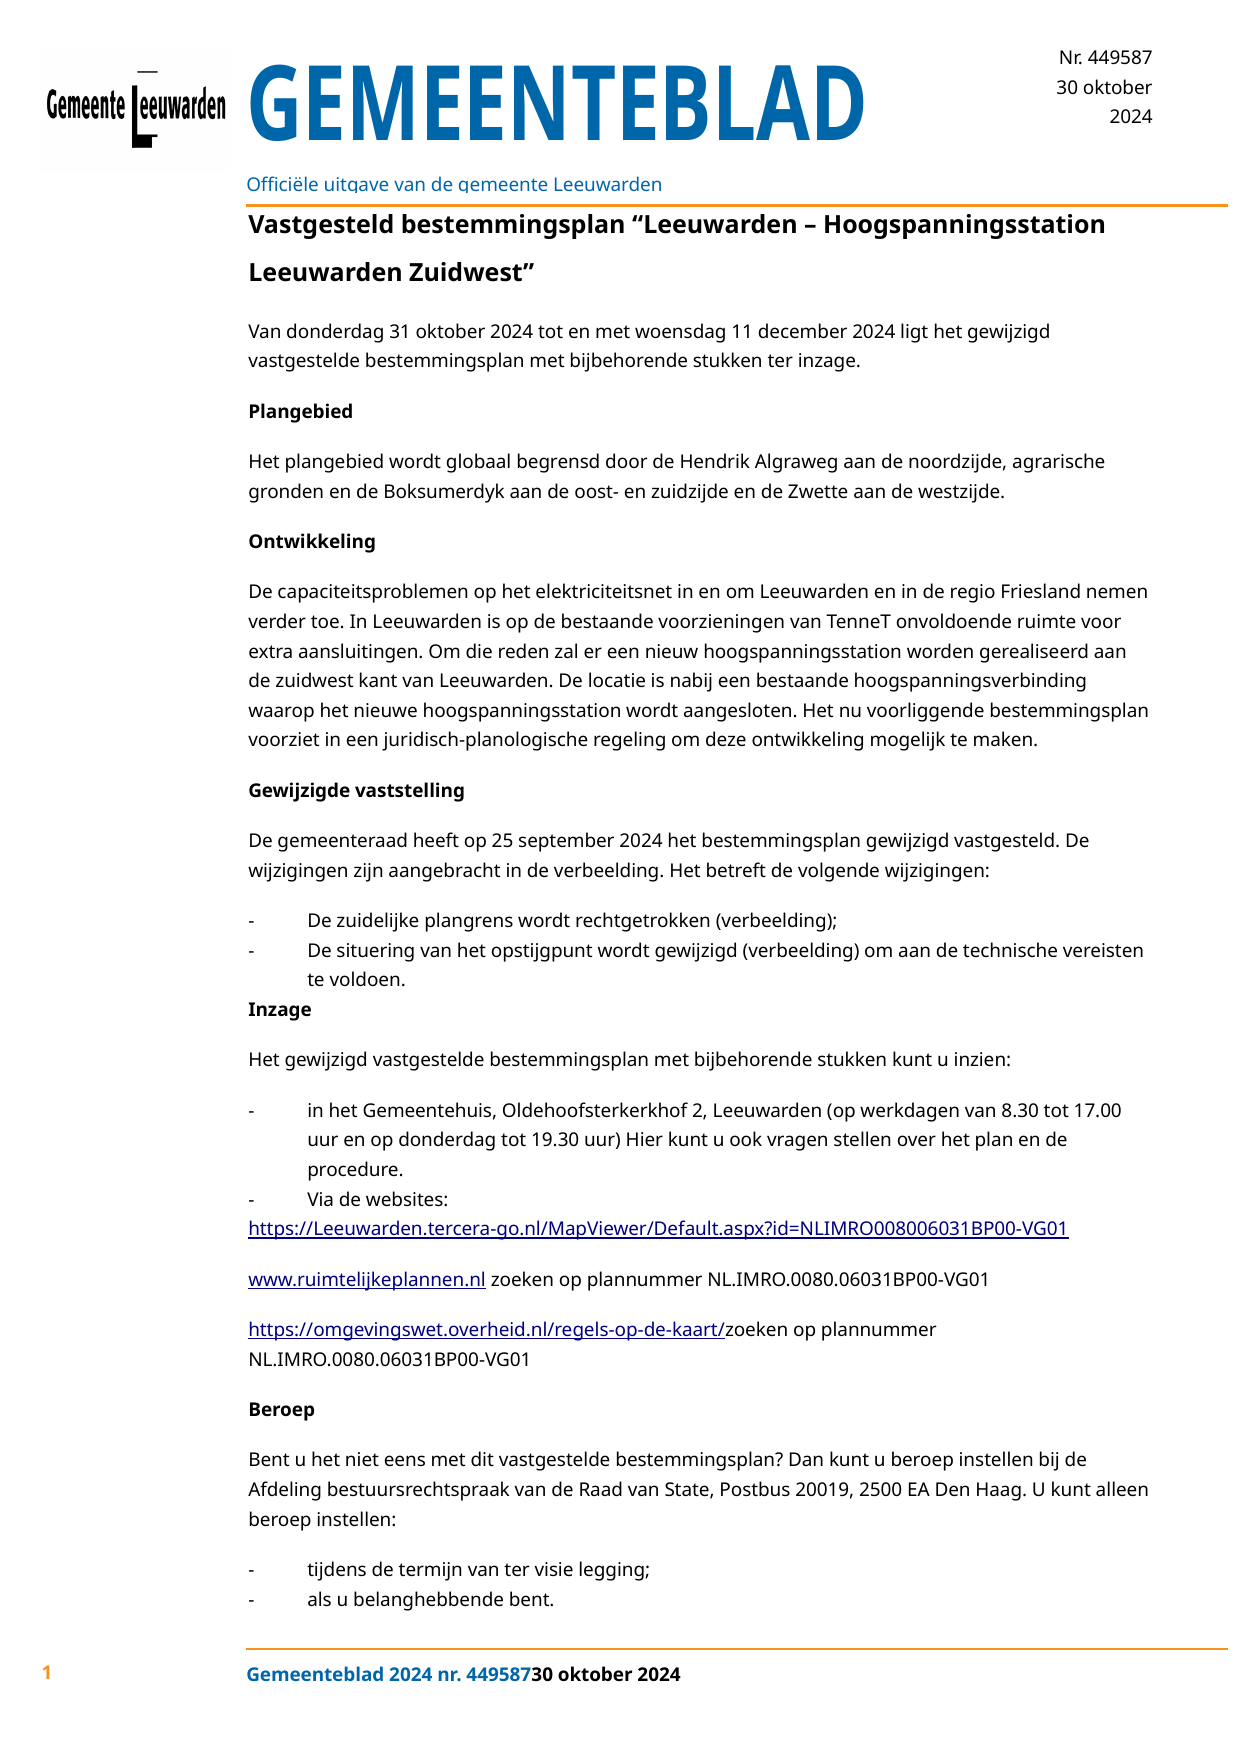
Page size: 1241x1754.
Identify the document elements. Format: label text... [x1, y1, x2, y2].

text Inzage [248, 996, 1152, 1022]
list als u belanghebbende bent. [248, 1586, 1152, 1612]
list Via de websites: [248, 1186, 1152, 1212]
text Plangebied [248, 398, 1152, 424]
text Bent u het niet eens met dit vastgestelde bestemmingsplan? Dan kunt u beroep instellen bij de Afdeling bestuursrechtspraak van de Raad van State, Postbus 20019, 2500 EA Den Haag. U kunt alleen beroep instellen: [248, 1447, 1152, 1532]
text www.ruimtelijkeplannen.nl zoeken op plannummer NL.IMRO.0080.06031BP00-VG01 [248, 1266, 1152, 1292]
text Gewijzigde vaststelling [248, 777, 1152, 803]
text De gemeenteraad heeft op 25 september 2024 het bestemmingsplan gewijzigd vastgesteld. De wijzigingen zijn aangebracht in de verbeelding. Het betreft de volgende wijzigingen: [248, 827, 1152, 883]
list in het Gemeentehuis, Oldehoofsterkerkhof 2, Leeuwarden (op werkdagen van 8.30 tot 17.00 uur en op donderdag tot 19.30 uur) Hier kunt u ook vragen stellen over het plan en de procedure. [248, 1097, 1152, 1182]
list tijdens de termijn van ter visie legging; [248, 1556, 1152, 1582]
text https://omgevingswet.overheid.nl/regels-op-de-kaart/zoeken op plannummer NL.IMRO.0080.06031BP00-VG01 [248, 1316, 1152, 1372]
text Van donderdag 31 oktober 2024 tot en met woensdag 11 december 2024 ligt het gewijzigd vastgestelde bestemmingsplan met bijbehorende stukken ter inzage. [248, 318, 1152, 373]
picture [41, 47, 231, 172]
text Ontwikkeling [248, 528, 1152, 554]
text De capaciteitsproblemen op het elektriciteitsnet in en om Leeuwarden en in de regio Friesland nemen verder toe. In Leeuwarden is op de bestaande voorzieningen van TenneT onvoldoende ruimte voor extra aansluitingen. Om die reden zal er een nieuw hoogspanningsstation worden gerealiseerd aan de zuidwest kant van Leeuwarden. De locatie is nabij een bestaande hoogspanningsverbinding waarop het nieuwe hoogspanningsstation wordt aangesloten. Het nu voorliggende bestemmingsplan voorziet in een juridisch-planologische regeling om deze ontwikkeling mogelijk te maken. [248, 579, 1152, 752]
list De zuidelijke plangrens wordt rechtgetrokken (verbeelding); [248, 907, 1152, 933]
text Beroep [248, 1396, 1152, 1422]
text Vastgesteld bestemmingsplan “Leeuwarden – Hoogspanningsstation Leeuwarden Zuidwest” [248, 207, 1152, 288]
text Het gewijzigd vastgestelde bestemmingsplan met bijbehorende stukken kunt u inzien: [248, 1047, 1152, 1072]
text Het plangebied wordt globaal begrensd door de Hendrik Algraweg aan de noordzijde, agrarische gronden en de Boksumerdyk aan de oost- en zuidzijde en de Zwette aan de westzijde. [248, 448, 1152, 504]
list De situering van het opstijgpunt wordt gewijzigd (verbeelding) om aan de technische vereisten te voldoen. [248, 937, 1152, 992]
text https://Leeuwarden.tercera-go.nl/MapViewer/Default.aspx?id=NLIMRO008006031BP00-VG01 [248, 1215, 1152, 1241]
